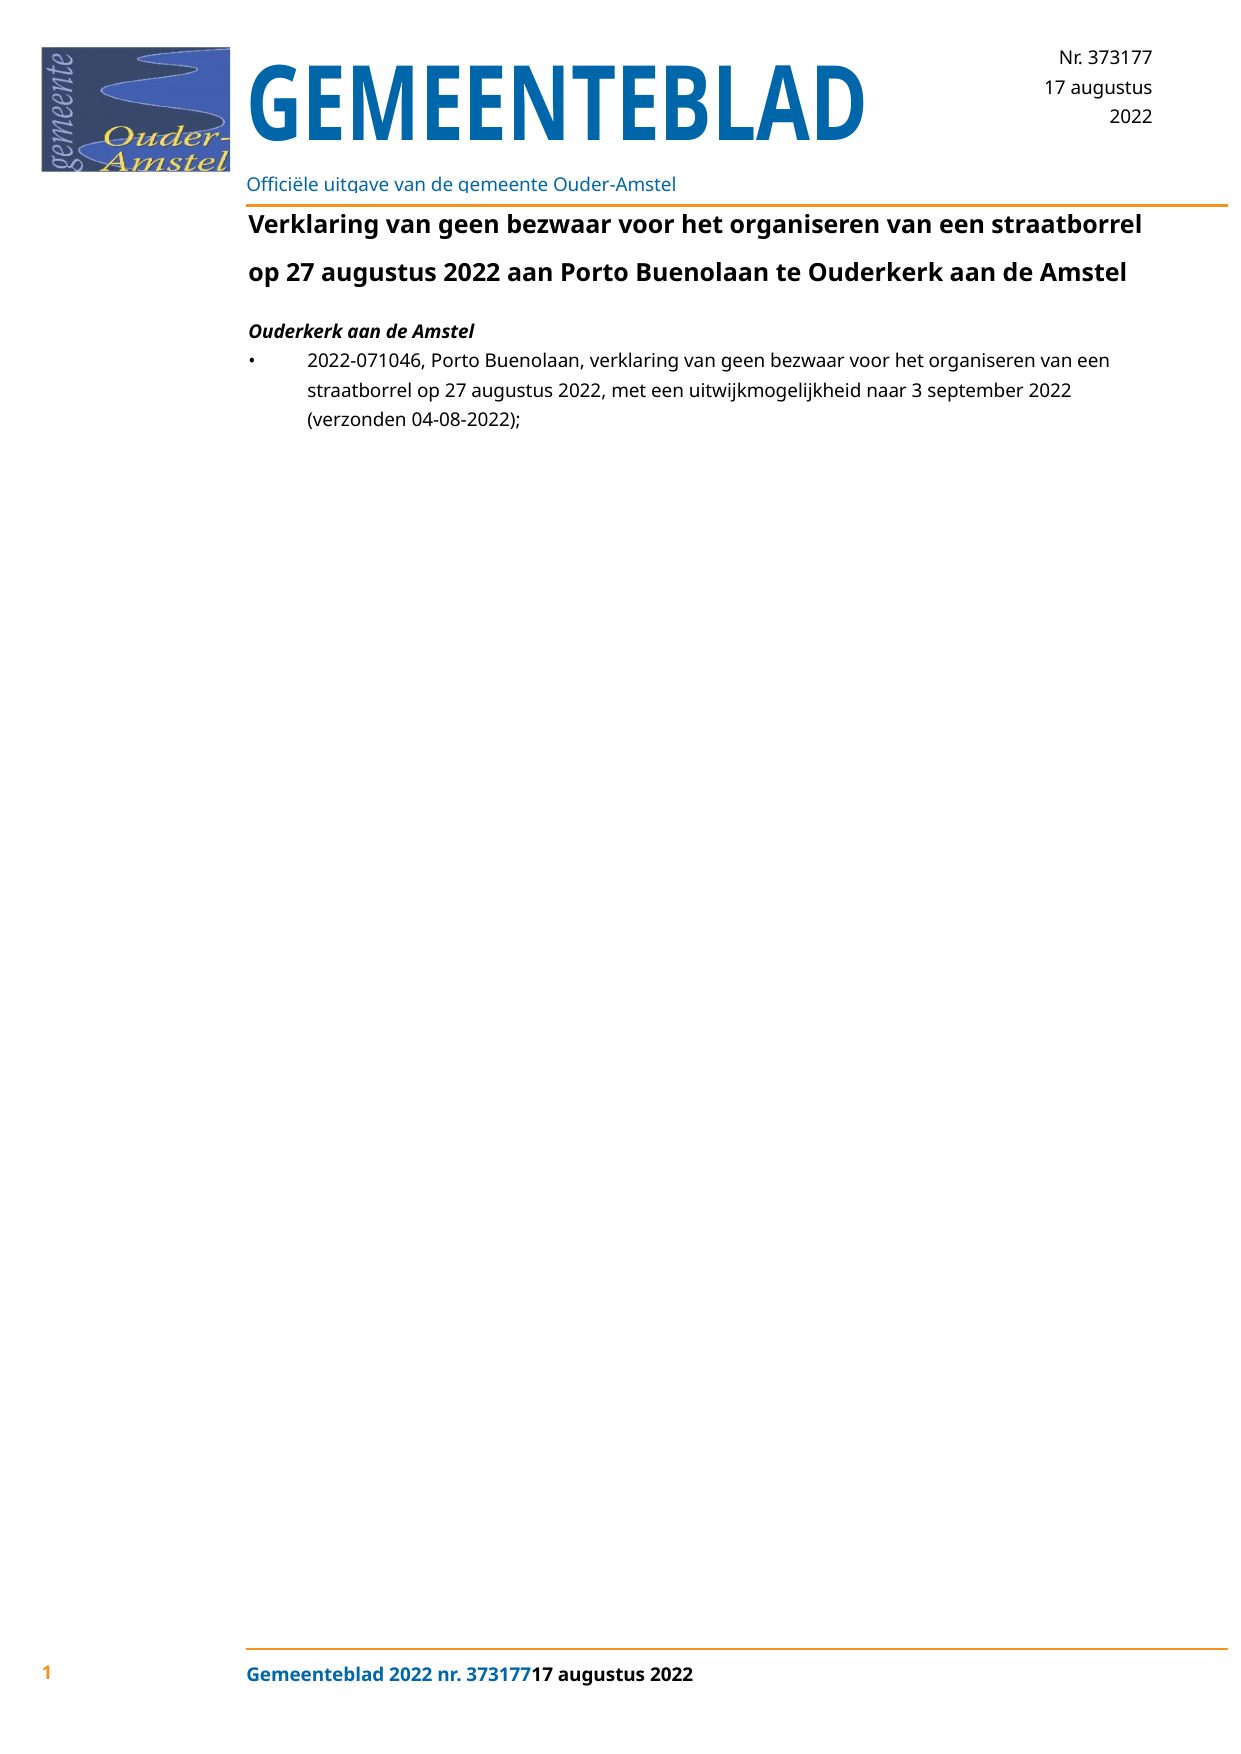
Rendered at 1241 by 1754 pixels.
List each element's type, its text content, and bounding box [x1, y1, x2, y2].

text Verklaring van geen bezwaar voor het organiseren van een straatborrel op 27 augustus 2022 aan Porto Buenolaan te Ouderkerk aan de Amstel [248, 207, 1152, 288]
text Ouderkerk aan de Amstel [248, 318, 1152, 344]
picture [41, 47, 231, 172]
list 2022-071046, Porto Buenolaan, verklaring van geen bezwaar voor het organiseren van een straatborrel op 27 augustus 2022, met een uitwijkmogelijkheid naar 3 september 2022 (verzonden 04-08-2022); [248, 347, 1152, 432]
